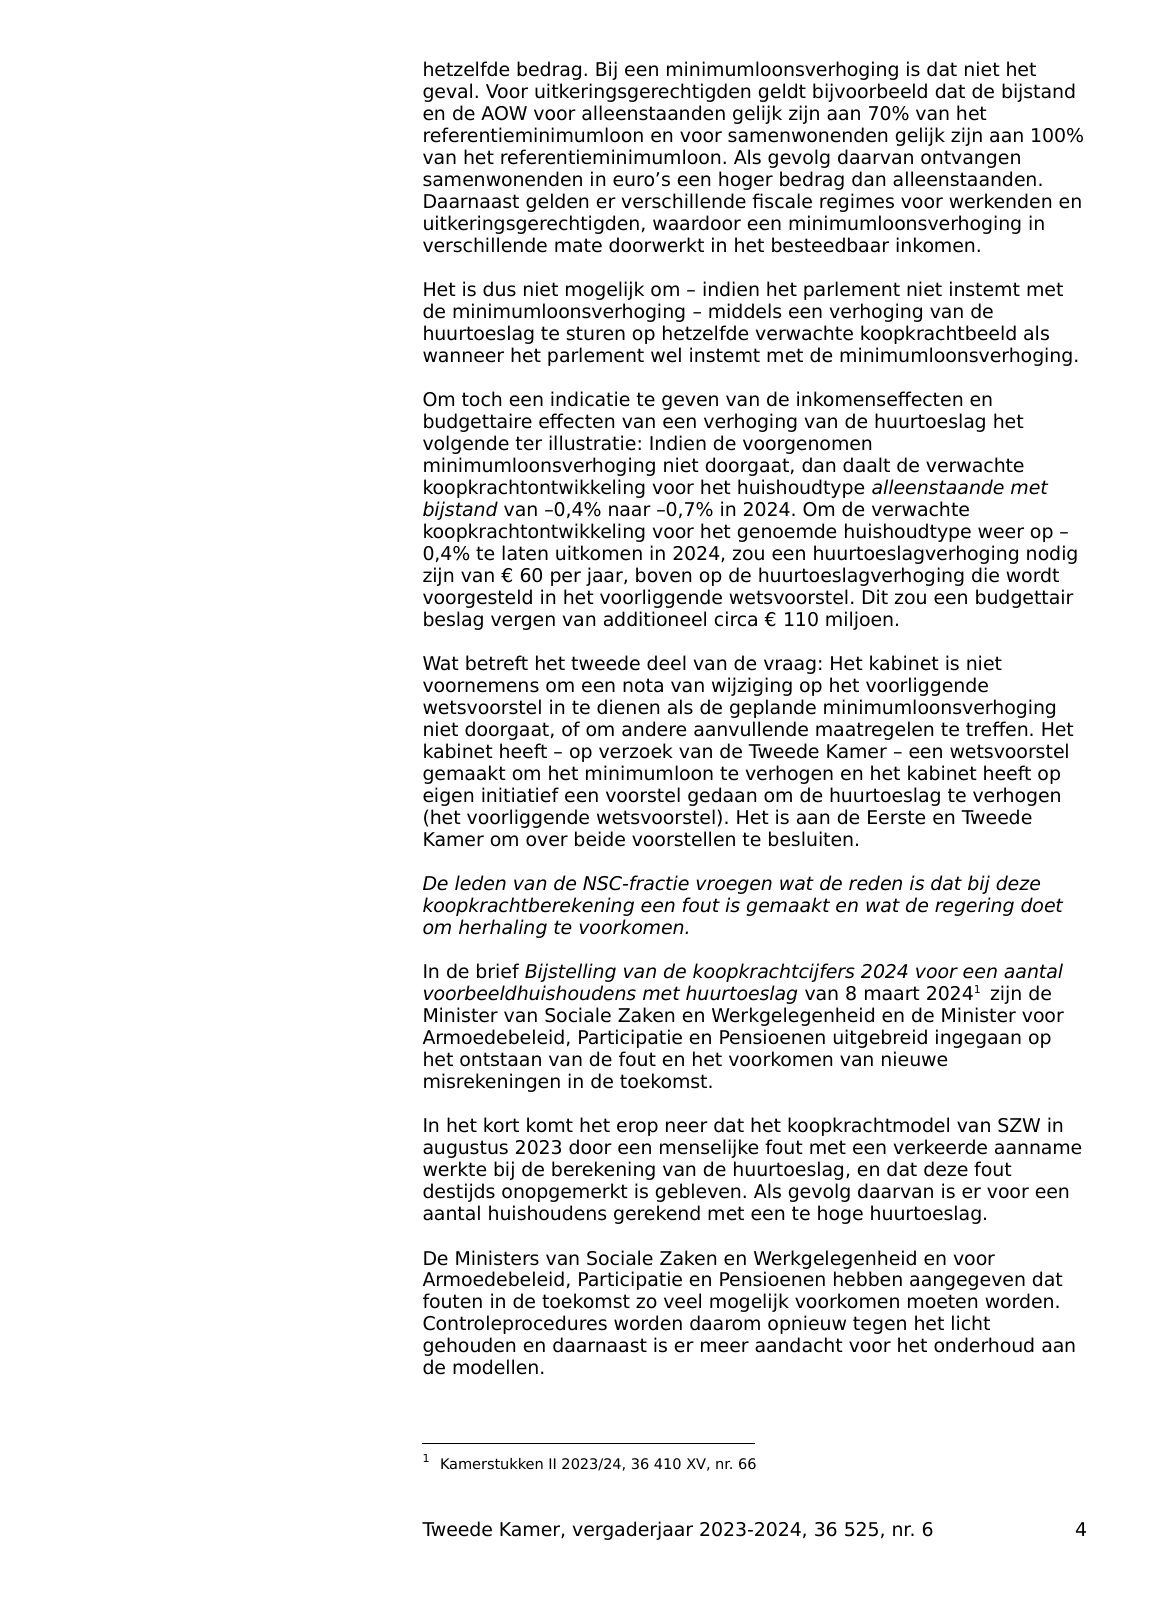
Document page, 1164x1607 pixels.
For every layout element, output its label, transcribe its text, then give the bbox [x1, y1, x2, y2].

text Het is dus niet mogelijk om – indien het parlement niet instemt met de minimumloonsverhoging – middels een verhoging van de huurtoeslag te sturen op hetzelfde verwachte koopkrachtbeeld als wanneer het parlement wel instemt met de minimumloonsverhoging. [422, 279, 1087, 367]
text In de brief Bijstelling van de koopkrachtcijfers 2024 voor een aantal voorbeeldhuishoudens met huurtoeslag van 8 maart 2024 zijn de Minister van Sociale Zaken en Werkgelegenheid en de Minister voor Armoedebeleid, Participatie en Pensioenen uitgebreid ingegaan op het ontstaan van de fout en het voorkomen van nieuwe misrekeningen in de toekomst. [422, 961, 1087, 1093]
text Om toch een indicatie te geven van de inkomenseffecten en budgettaire effecten van een verhoging van de huurtoeslag het volgende ter illustratie: Indien de voorgenomen minimumloonsverhoging niet doorgaat, dan daalt de verwachte koopkrachtontwikkeling voor het huishoudtype alleenstaande met bijstand van –0,4% naar –0,7% in 2024. Om de verwachte koopkrachtontwikkeling voor het genoemde huishoudtype weer op –0,4% te laten uitkomen in 2024, zou een huurtoeslagverhoging nodig zijn van € 60 per jaar, boven op de huurtoeslagverhoging die wordt voorgesteld in het voorliggende wetsvoorstel. Dit zou een budgettair beslag vergen van additioneel circa € 110 miljoen. [422, 389, 1087, 631]
text hetzelfde bedrag. Bij een minimumloonsverhoging is dat niet het geval. Voor uitkeringsgerechtigden geldt bijvoorbeeld dat de bijstand en de AOW voor alleenstaanden gelijk zijn aan 70% van het referentieminimumloon en voor samenwonenden gelijk zijn aan 100% van het referentieminimumloon. Als gevolg daarvan ontvangen samenwonenden in euro’s een hoger bedrag dan alleenstaanden. Daarnaast gelden er verschillende fiscale regimes voor werkenden en uitkeringsgerechtigden, waardoor een minimumloonsverhoging in verschillende mate doorwerkt in het besteedbaar inkomen. [422, 59, 1087, 257]
text Kamerstukken II 2023/24, 36 410 XV, nr. 66 [422, 1452, 1087, 1474]
text De Ministers van Sociale Zaken en Werkgelegenheid en voor Armoedebeleid, Participatie en Pensioenen hebben aangegeven dat fouten in de toekomst zo veel mogelijk voorkomen moeten worden. Controleprocedures worden daarom opnieuw tegen het licht gehouden en daarnaast is er meer aandacht voor het onderhoud aan de modellen. [422, 1247, 1087, 1379]
text De leden van de NSC-fractie vroegen wat de reden is dat bij deze koopkrachtberekening een fout is gemaakt en wat de regering doet om herhaling te voorkomen. [422, 873, 1087, 939]
text Wat betreft het tweede deel van de vraag: Het kabinet is niet voornemens om een nota van wijziging op het voorliggende wetsvoorstel in te dienen als de geplande minimumloonsverhoging niet doorgaat, of om andere aanvullende maatregelen te treffen. Het kabinet heeft – op verzoek van de Tweede Kamer – een wetsvoorstel gemaakt om het minimumloon te verhogen en het kabinet heeft op eigen initiatief een voorstel gedaan om de huurtoeslag te verhogen (het voorliggende wetsvoorstel). Het is aan de Eerste en Tweede Kamer om over beide voorstellen te besluiten. [422, 653, 1087, 851]
text In het kort komt het erop neer dat het koopkrachtmodel van SZW in augustus 2023 door een menselijke fout met een verkeerde aanname werkte bij de berekening van de huurtoeslag, en dat deze fout destijds onopgemerkt is gebleven. Als gevolg daarvan is er voor een aantal huishoudens gerekend met een te hoge huurtoeslag. [422, 1115, 1087, 1225]
